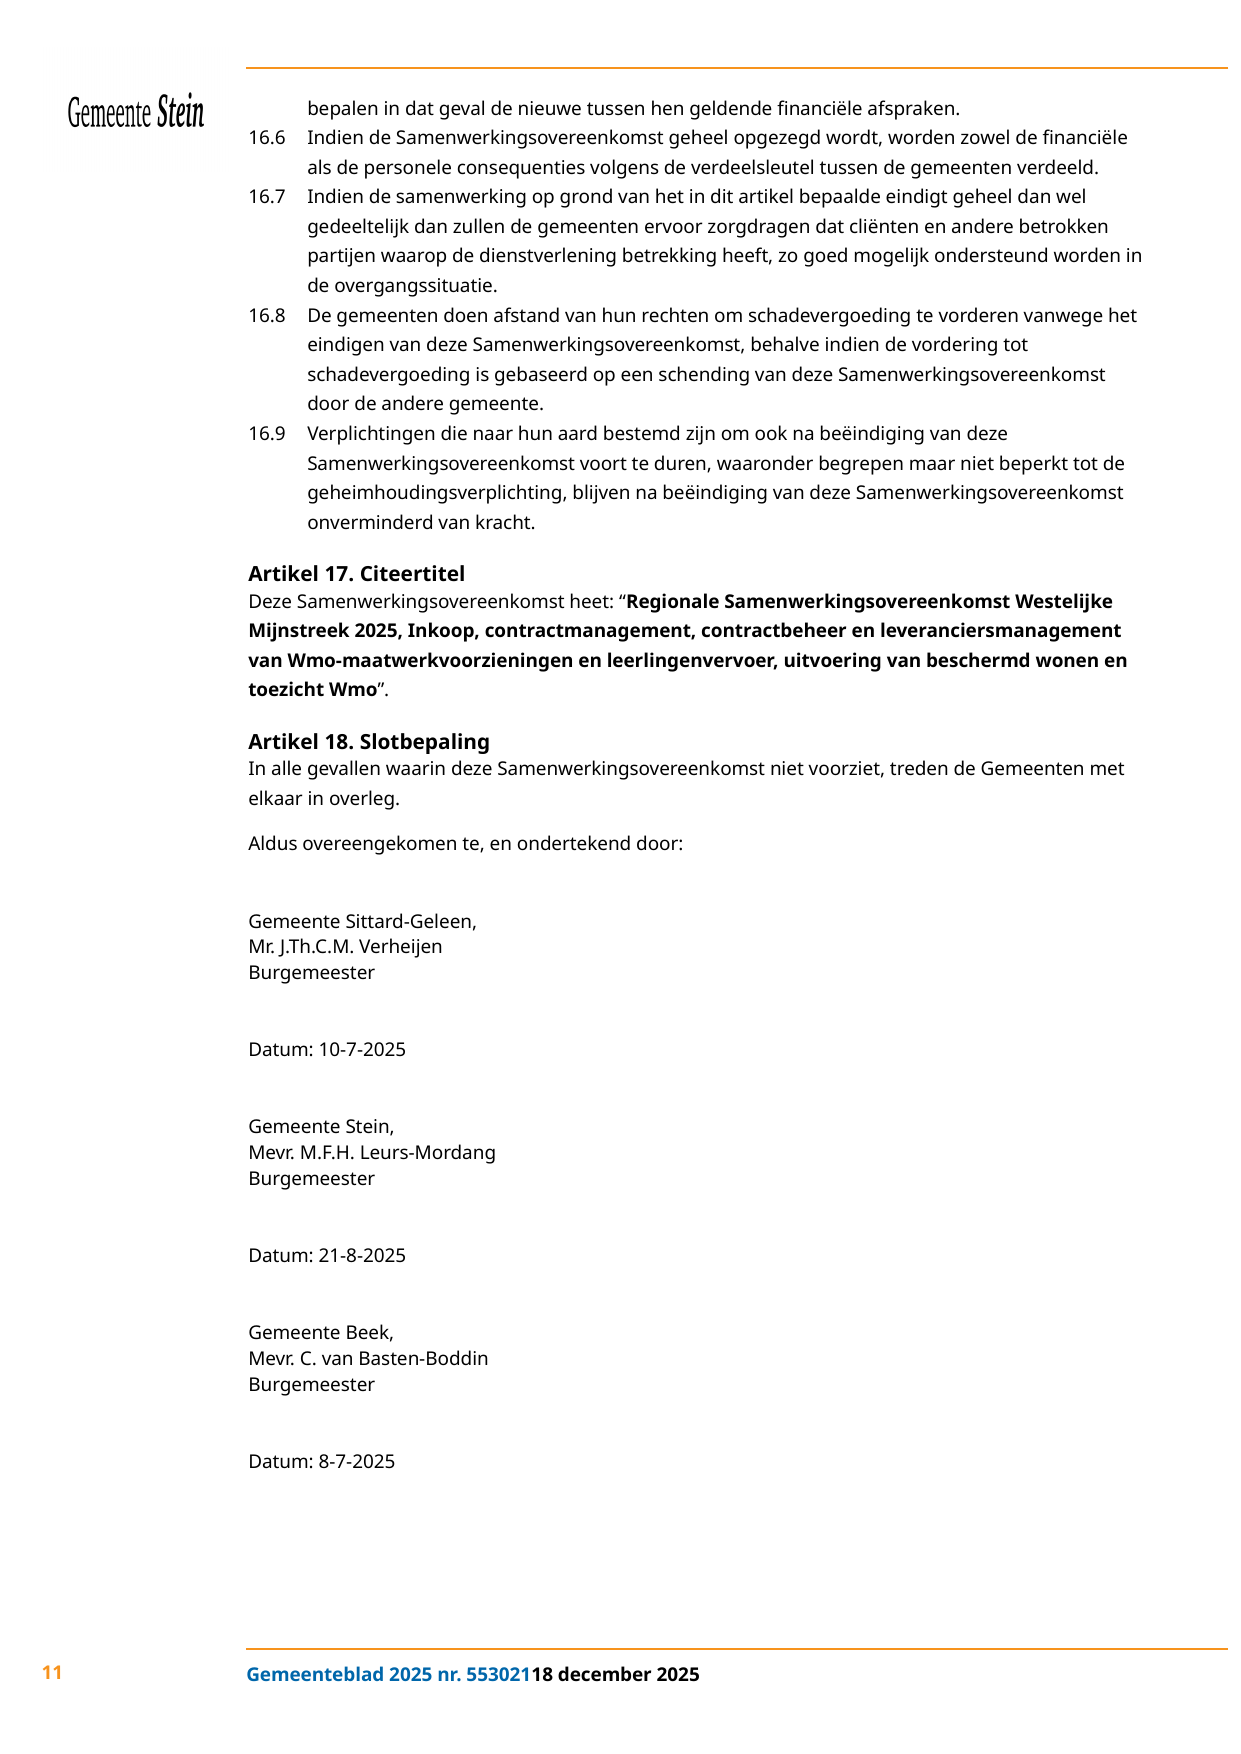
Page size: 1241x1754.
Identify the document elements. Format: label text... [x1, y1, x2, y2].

text Mr. J.Th.C.M. Verheijen [248, 933, 1152, 959]
text Mevr. M.F.H. Leurs-Mordang [248, 1139, 1152, 1165]
text Datum: 10-7-2025 [248, 1036, 1152, 1062]
text Burgemeester [248, 959, 1152, 985]
text Gemeente Sittard-Geleen, [248, 908, 1152, 933]
text Mevr. C. van Basten-Boddin [248, 1345, 1152, 1371]
list bepalen in dat geval de nieuwe tussen hen geldende financiële afspraken. [248, 95, 1152, 121]
text Aldus overeengekomen te, en ondertekend door: [248, 831, 1152, 856]
list Indien de Samenwerkingsovereenkomst geheel opgezegd wordt, worden zowel de financiële als de personele consequenties volgens de verdeelsleutel tussen de gemeenten verdeeld. [248, 124, 1152, 180]
list Verplichtingen die naar hun aard bestemd zijn om ook na beëindiging van deze Samenwerkingsovereenkomst voort te duren, waaronder begrepen maar niet beperkt tot de geheimhoudingsverplichting, blijven na beëindiging van deze Samenwerkingsovereenkomst onverminderd van kracht. [248, 420, 1152, 535]
text In alle gevallen waarin deze Samenwerkingsovereenkomst niet voorziet, treden de Gemeenten met elkaar in overleg. [248, 755, 1152, 811]
text Artikel 17. Citeertitel [248, 559, 1152, 588]
text Gemeente Beek, [248, 1319, 1152, 1345]
list De gemeenten doen afstand van hun rechten om schadevergoeding te vorderen vanwege het eindigen van deze Samenwerkingsovereenkomst, behalve indien de vordering tot schadevergoeding is gebaseerd op een schending van deze Samenwerkingsovereenkomst door de andere gemeente. [248, 302, 1152, 416]
text Datum: 21-8-2025 [248, 1242, 1152, 1268]
picture [41, 47, 231, 172]
text Deze Samenwerkingsovereenkomst heet: “Regionale Samenwerkingsovereenkomst Westelijke Mijnstreek 2025, Inkoop, contractmanagement, contractbeheer en leveranciersmanagement van Wmo-maatwerkvoorzieningen en leerlingenvervoer, uitvoering van beschermd wonen en toezicht Wmo”. [248, 588, 1152, 702]
text Burgemeester [248, 1371, 1152, 1397]
text Datum: 8-7-2025 [248, 1448, 1152, 1474]
text Burgemeester [248, 1165, 1152, 1191]
list Indien de samenwerking op grond van het in dit artikel bepaalde eindigt geheel dan wel gedeeltelijk dan zullen de gemeenten ervoor zorgdragen dat cliënten en andere betrokken partijen waarop de dienstverlening betrekking heeft, zo goed mogelijk ondersteund worden in de overgangssituatie. [248, 183, 1152, 298]
text Gemeente Stein, [248, 1114, 1152, 1139]
text Artikel 18. Slotbepaling [248, 727, 1152, 755]
